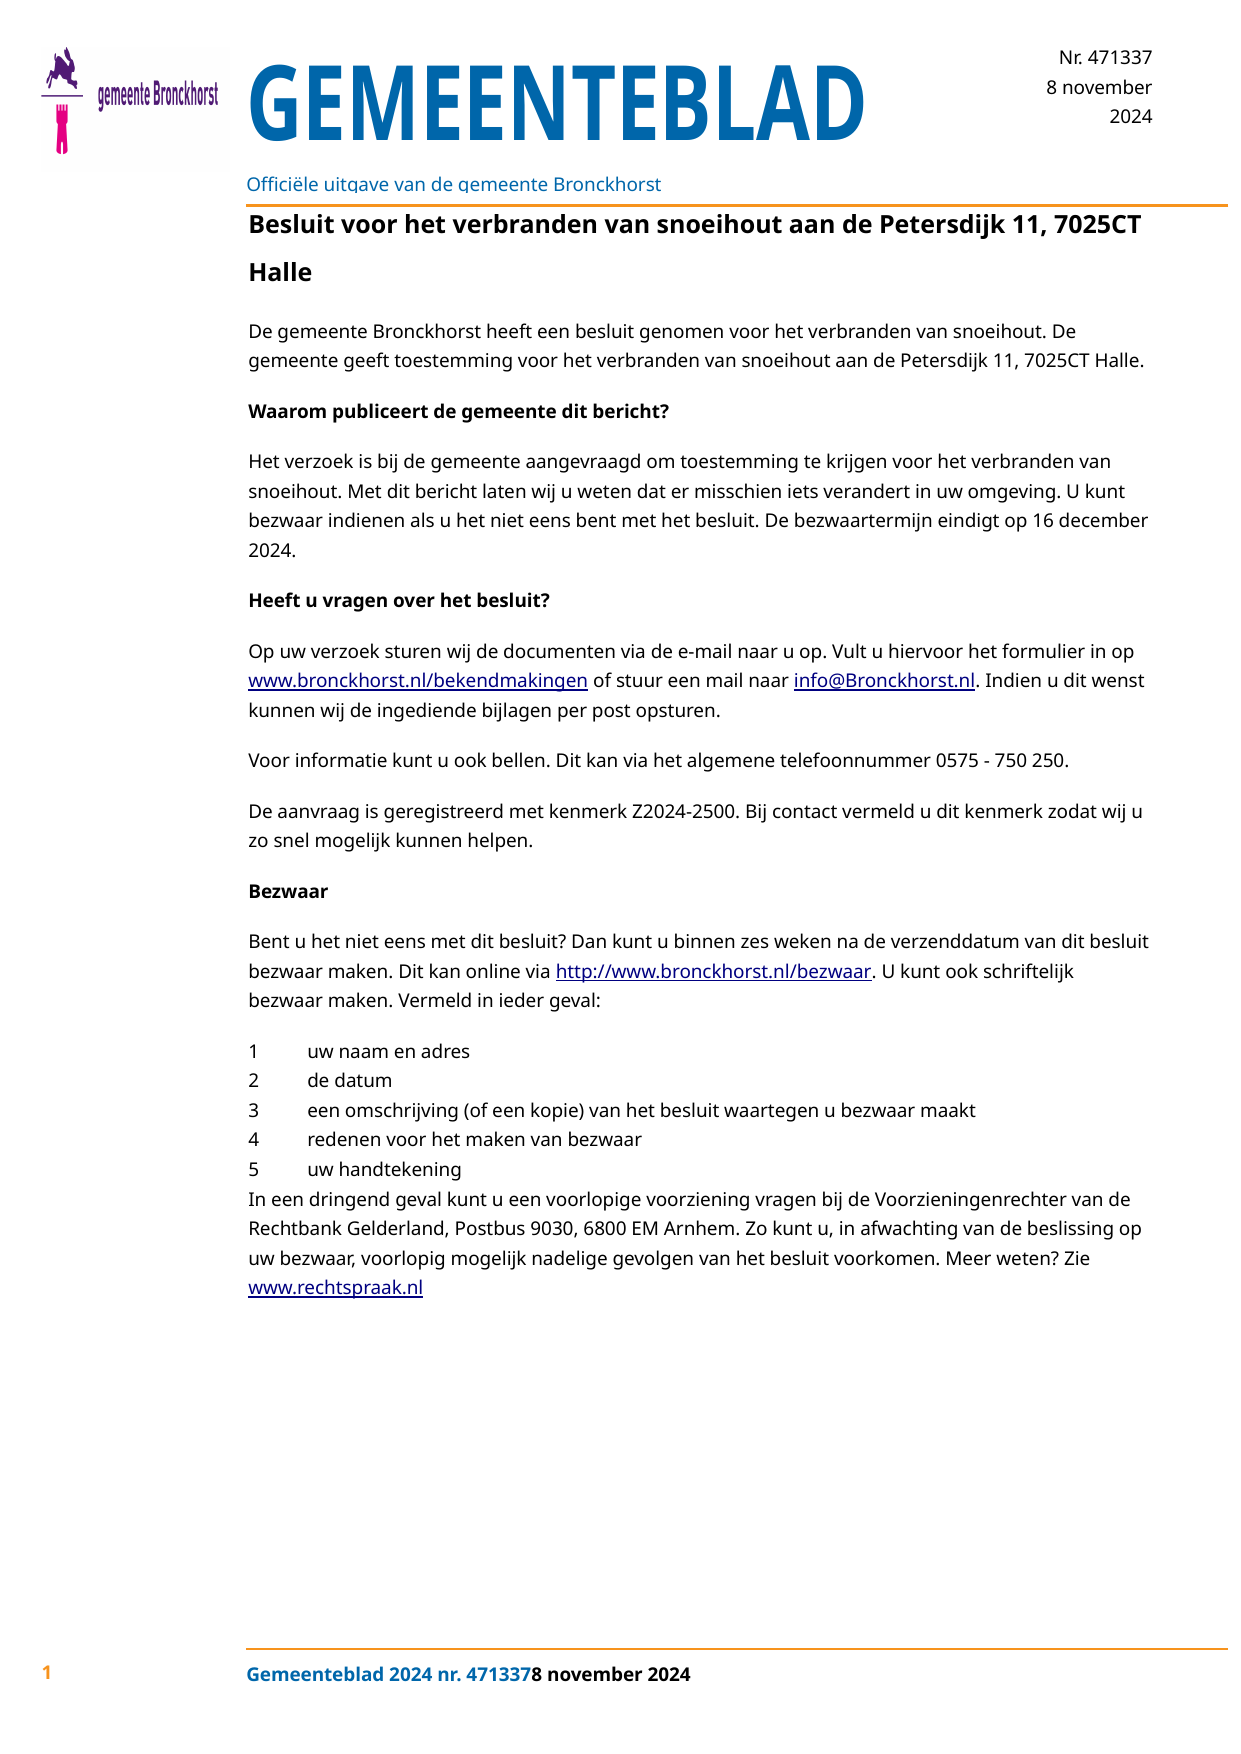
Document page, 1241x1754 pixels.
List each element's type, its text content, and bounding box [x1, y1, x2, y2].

list uw handtekening [248, 1156, 1152, 1182]
list de datum [248, 1067, 1152, 1093]
list uw naam en adres [248, 1038, 1152, 1064]
text Bezwaar [248, 878, 1152, 904]
picture [41, 47, 231, 172]
text Het verzoek is bij de gemeente aangevraagd om toestemming te krijgen voor het verbranden van snoeihout. Met dit bericht laten wij u weten dat er misschien iets verandert in uw omgeving. U kunt bezwaar indienen als u het niet eens bent met het besluit. De bezwaartermijn eindigt op 16 december 2024. [248, 448, 1152, 563]
text Heeft u vragen over het besluit? [248, 587, 1152, 613]
text De aanvraag is geregistreerd met kenmerk Z2024-2500. Bij contact vermeld u dit kenmerk zodat wij u zo snel mogelijk kunnen helpen. [248, 798, 1152, 853]
text Bent u het niet eens met dit besluit? Dan kunt u binnen zes weken na de verzenddatum van dit besluit bezwaar maken. Dit kan online via http://www.bronckhorst.nl/bezwaar. U kunt ook schriftelijk bezwaar maken. Vermeld in ieder geval: [248, 928, 1152, 1013]
text Op uw verzoek sturen wij de documenten via de e-mail naar u op. Vult u hiervoor het formulier in op www.bronckhorst.nl/bekendmakingen of stuur een mail naar info@Bronckhorst.nl. Indien u dit wenst kunnen wij de ingediende bijlagen per post opsturen. [248, 638, 1152, 723]
text In een dringend geval kunt u een voorlopige voorziening vragen bij de Voorzieningenrechter van de Rechtbank Gelderland, Postbus 9030, 6800 EM Arnhem. Zo kunt u, in afwachting van de beslissing op uw bezwaar, voorlopig mogelijk nadelige gevolgen van het besluit voorkomen. Meer weten? Zie www.rechtspraak.nl [248, 1186, 1152, 1300]
text Waarom publiceert de gemeente dit bericht? [248, 398, 1152, 424]
list een omschrijving (of een kopie) van het besluit waartegen u bezwaar maakt [248, 1097, 1152, 1123]
text Voor informatie kunt u ook bellen. Dit kan via het algemene telefoonnummer 0575 - 750 250. [248, 747, 1152, 773]
text Besluit voor het verbranden van snoeihout aan de Petersdijk 11, 7025CT Halle [248, 207, 1152, 288]
list redenen voor het maken van bezwaar [248, 1127, 1152, 1152]
text De gemeente Bronckhorst heeft een besluit genomen voor het verbranden van snoeihout. De gemeente geeft toestemming voor het verbranden van snoeihout aan de Petersdijk 11, 7025CT Halle. [248, 318, 1152, 373]
